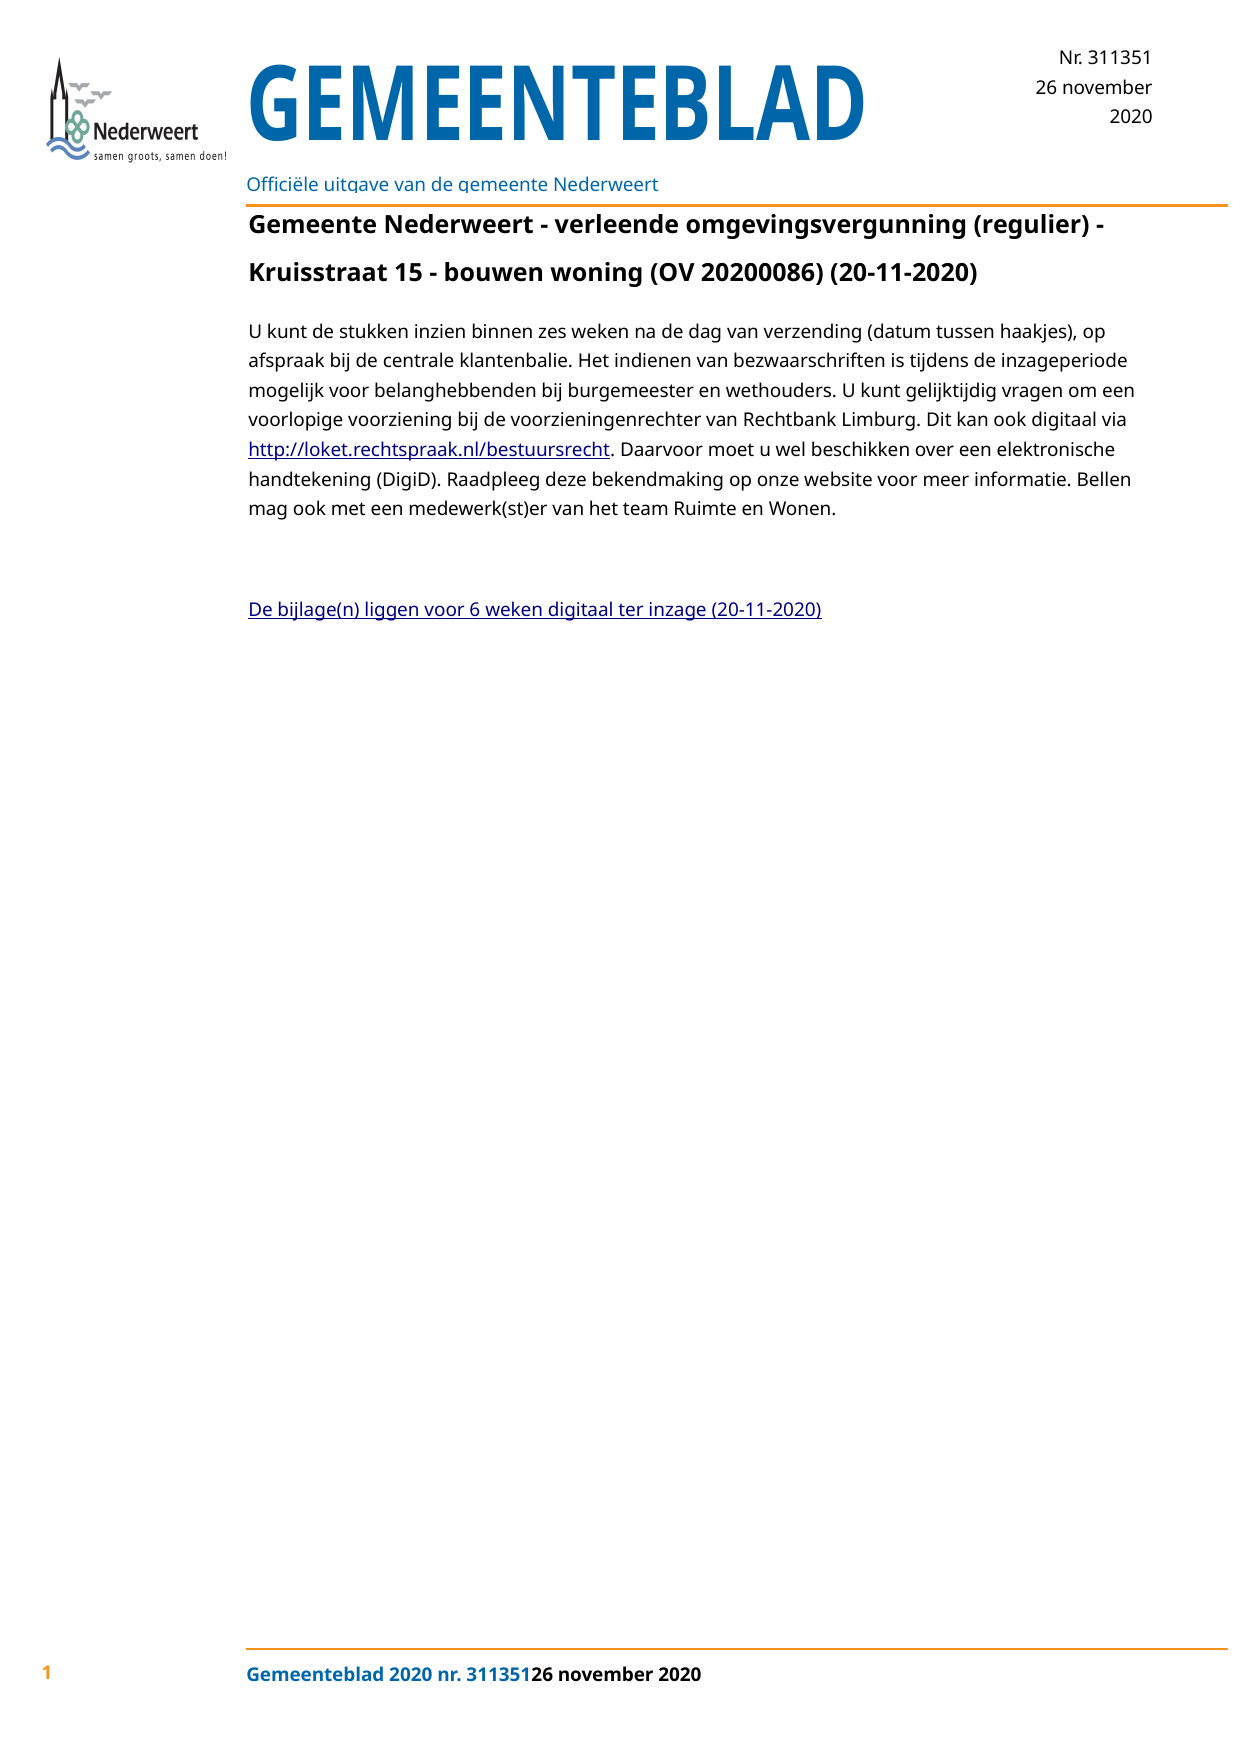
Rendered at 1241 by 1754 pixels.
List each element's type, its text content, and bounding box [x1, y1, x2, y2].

text Gemeente Nederweert - verleende omgevingsvergunning (regulier) - Kruisstraat 15 - bouwen woning (OV 20200086) (20-11-2020) [248, 207, 1152, 288]
picture [41, 47, 231, 172]
text U kunt de stukken inzien binnen zes weken na de dag van verzending (datum tussen haakjes), op afspraak bij de centrale klantenbalie. Het indienen van bezwaarschriften is tijdens de inzageperiode mogelijk voor belanghebbenden bij burgemeester en wethouders. U kunt gelijktijdig vragen om een voorlopige voorziening bij de voorzieningenrechter van Rechtbank Limburg. Dit kan ook digitaal via http://loket.rechtspraak.nl/bestuursrecht. Daarvoor moet u wel beschikken over een elektronische handtekening (DigiD). Raadpleeg deze bekendmaking op onze website voor meer informatie. Bellen mag ook met een medewerk(st)er van het team Ruimte en Wonen. [248, 318, 1152, 521]
text De bijlage(n) liggen voor 6 weken digitaal ter inzage (20-11-2020) [248, 596, 1152, 622]
